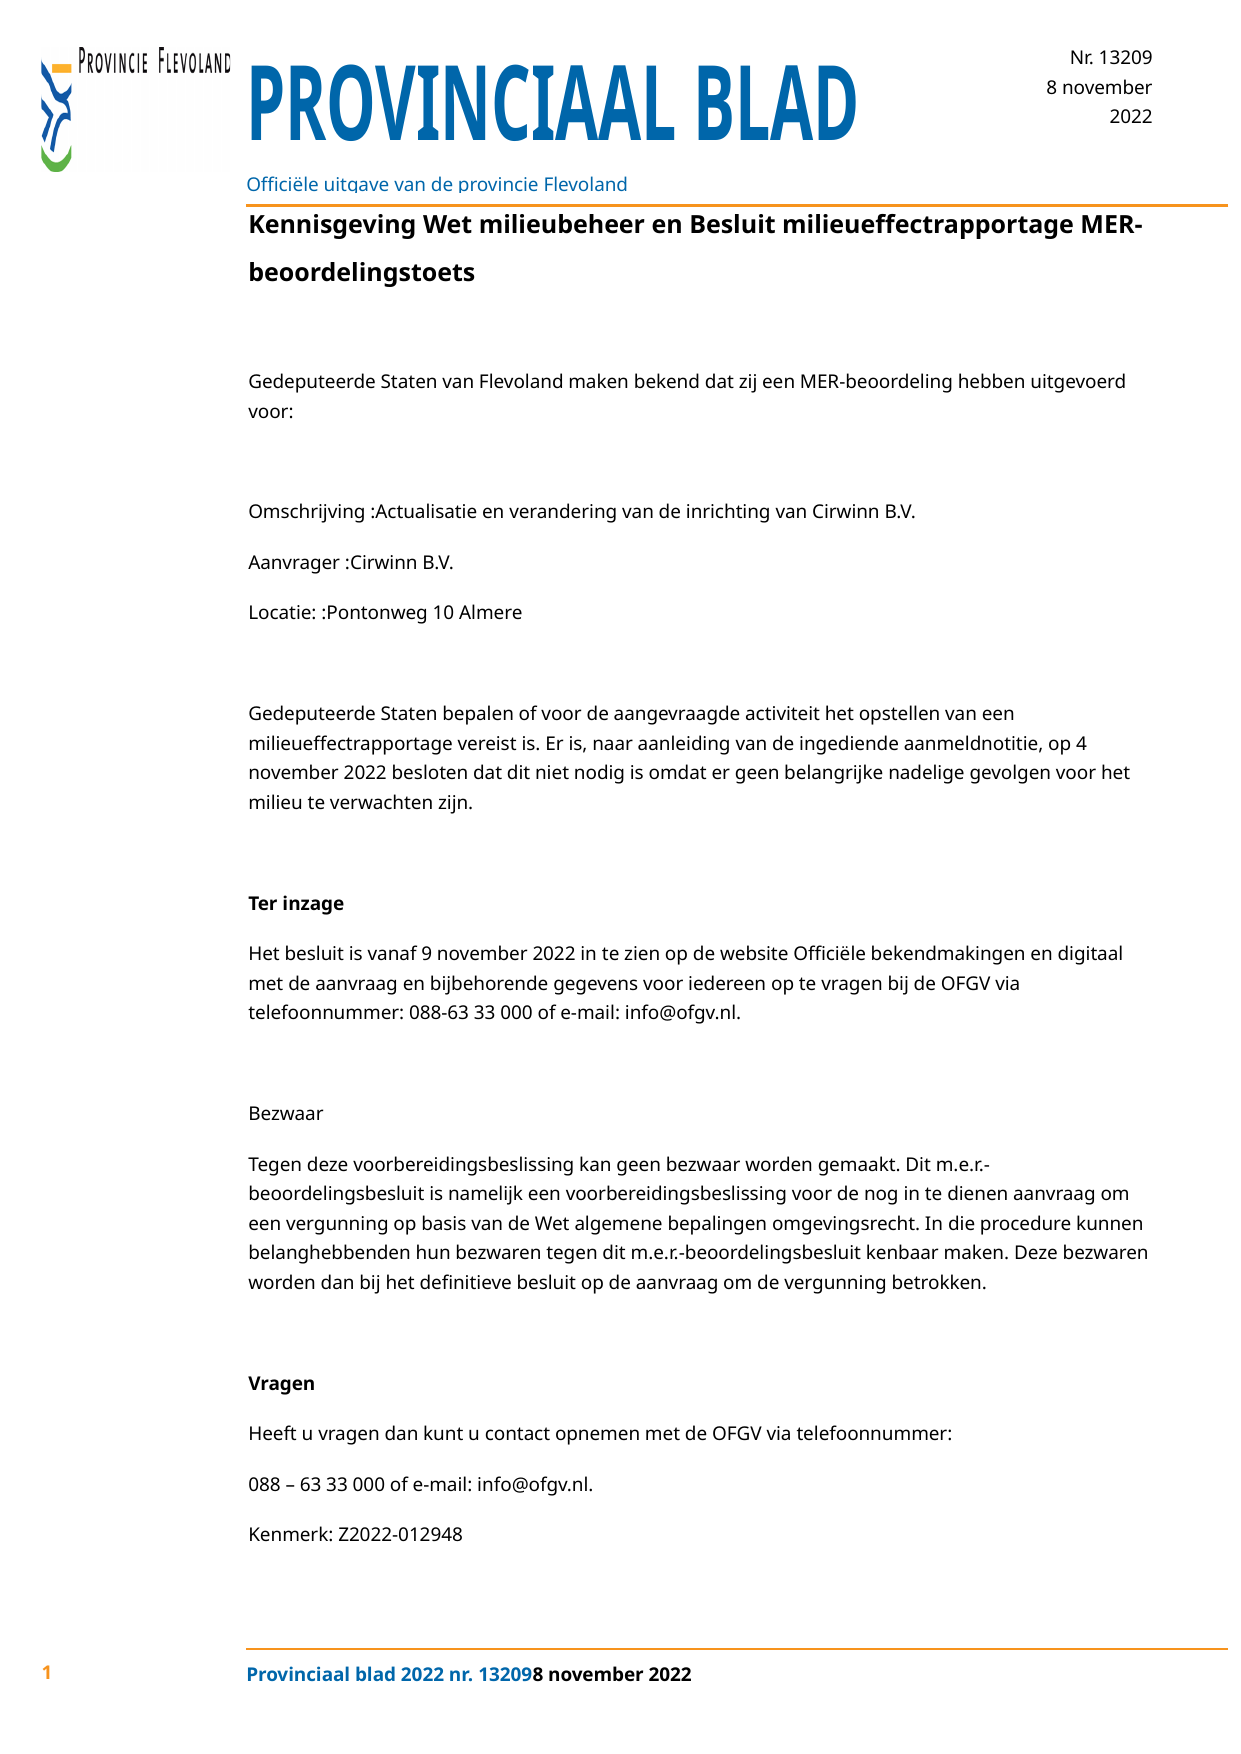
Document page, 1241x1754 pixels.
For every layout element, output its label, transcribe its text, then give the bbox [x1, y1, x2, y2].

text Heeft u vragen dan kunt u contact opnemen met de OFGV via telefoonnummer: [248, 1420, 1152, 1446]
text 088 – 63 33 000 of e-mail: info@ofgv.nl. [248, 1471, 1152, 1497]
text Kennisgeving Wet milieubeheer en Besluit milieueffectrapportage MER-beoordelingstoets [248, 207, 1152, 288]
text Kenmerk: Z2022-012948 [248, 1521, 1152, 1547]
text Gedeputeerde Staten van Flevoland maken bekend dat zij een MER-beoordeling hebben uitgevoerd voor: [248, 368, 1152, 424]
text Bezwaar [248, 1100, 1152, 1126]
text Tegen deze voorbereidingsbeslissing kan geen bezwaar worden gemaakt. Dit m.e.r.-beoordelingsbesluit is namelijk een voorbereidingsbeslissing voor de nog in te dienen aanvraag om een vergunning op basis van de Wet algemene bepalingen omgevingsrecht. In die procedure kunnen belanghebbenden hun bezwaren tegen dit m.e.r.-beoordelingsbesluit kenbaar maken. Deze bezwaren worden dan bij het definitieve besluit op de aanvraag om de vergunning betrokken. [248, 1151, 1152, 1295]
text Locatie: :Pontonweg 10 Almere [248, 599, 1152, 625]
text Vragen [248, 1370, 1152, 1396]
text Omschrijving :Actualisatie en verandering van de inrichting van Cirwinn B.V. [248, 499, 1152, 524]
text Ter inzage [248, 890, 1152, 916]
text Gedeputeerde Staten bepalen of voor de aangevraagde activiteit het opstellen van een milieueffectrapportage vereist is. Er is, naar aanleiding van de ingediende aanmeldnotitie, op 4 november 2022 besloten dat dit niet nodig is omdat er geen belangrijke nadelige gevolgen voor het milieu te verwachten zijn. [248, 700, 1152, 815]
text Aanvrager :Cirwinn B.V. [248, 549, 1152, 575]
text Het besluit is vanaf 9 november 2022 in te zien op de website Officiële bekendmakingen en digitaal met de aanvraag en bijbehorende gegevens voor iedereen op te vragen bij de OFGV via telefoonnummer: 088-63 33 000 of e-mail: info@ofgv.nl. [248, 940, 1152, 1025]
picture [41, 47, 231, 172]
